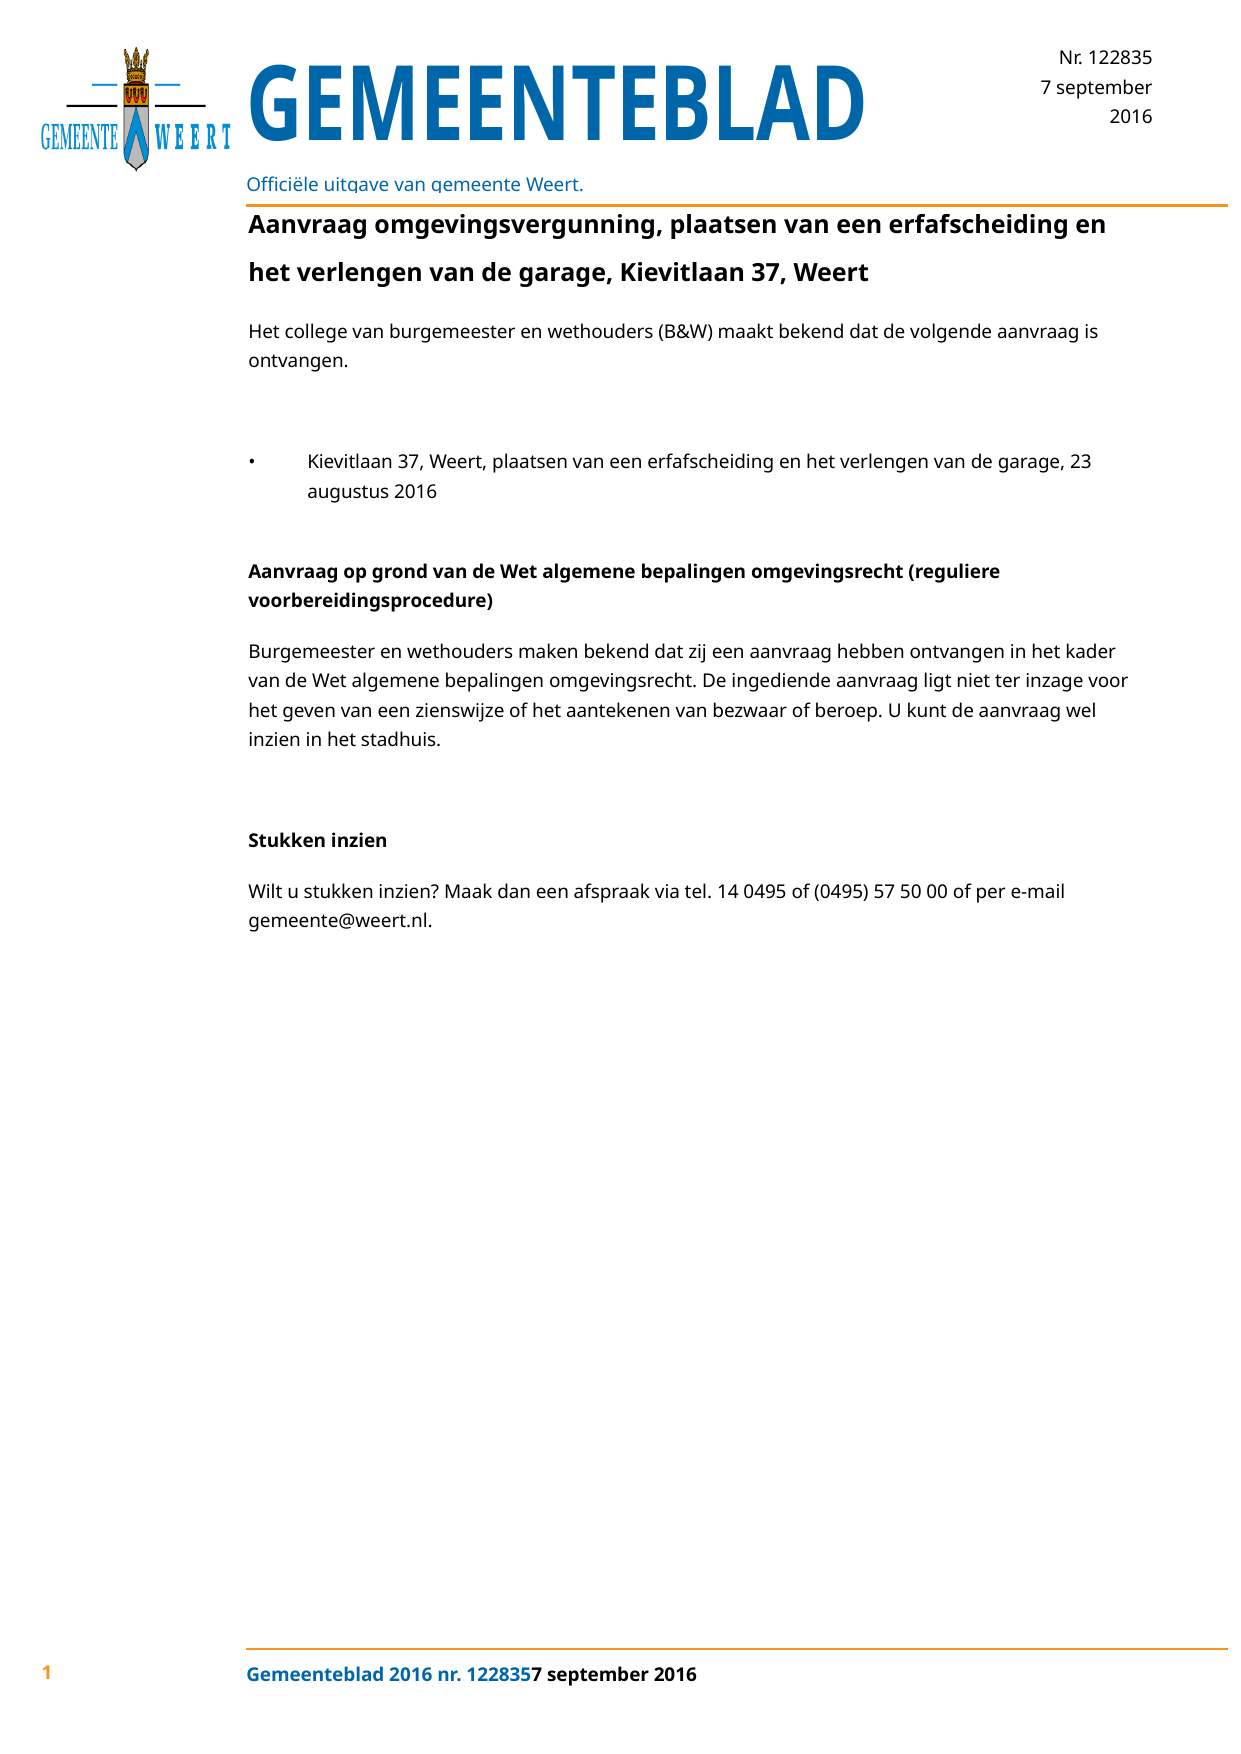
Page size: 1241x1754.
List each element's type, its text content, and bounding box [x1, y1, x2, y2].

list Kievitlaan 37, Weert, plaatsen van een erfafscheiding en het verlengen van de garage, 23 augustus 2016 [248, 448, 1152, 504]
text Burgemeester en wethouders maken bekend dat zij een aanvraag hebben ontvangen in het kader van de Wet algemene bepalingen omgevingsrecht. De ingediende aanvraag ligt niet ter inzage voor het geven van een zienswijze of het aantekenen van bezwaar of beroep. U kunt de aanvraag wel inzien in het stadhuis. [248, 638, 1152, 752]
text Aanvraag op grond van de Wet algemene bepalingen omgevingsrecht (reguliere voorbereidingsprocedure) [248, 558, 1152, 613]
text Stukken inzien [248, 827, 1152, 853]
text Het college van burgemeester en wethouders (B&W) maakt bekend dat de volgende aanvraag is ontvangen. [248, 318, 1152, 373]
text Wilt u stukken inzien? Maak dan een afspraak via tel. 14 0495 of (0495) 57 50 00 of per e-mail gemeente@weert.nl. [248, 878, 1152, 933]
picture [41, 47, 231, 172]
text Aanvraag omgevingsvergunning, plaatsen van een erfafscheiding en het verlengen van de garage, Kievitlaan 37, Weert [248, 207, 1152, 288]
